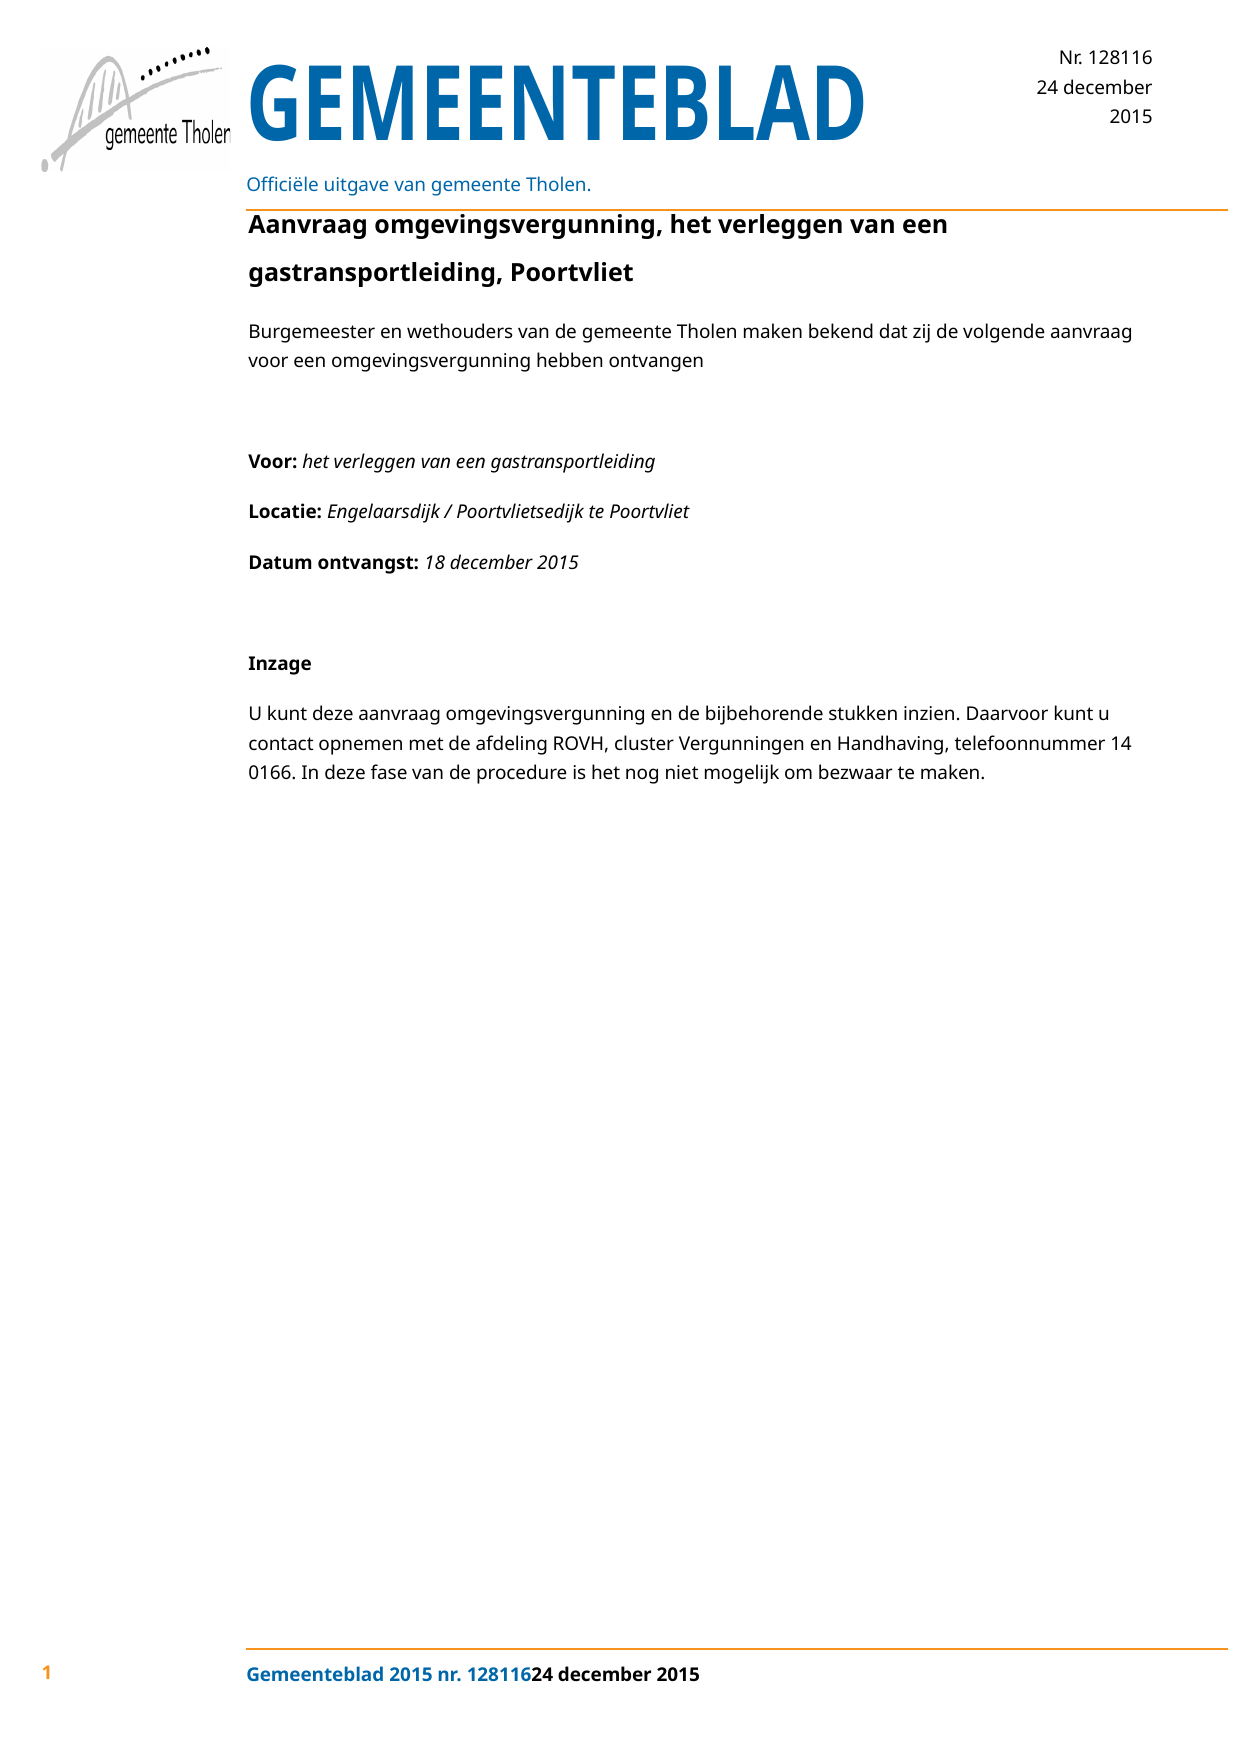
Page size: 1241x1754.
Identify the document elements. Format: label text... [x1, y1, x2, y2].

text U kunt deze aanvraag omgevingsvergunning en de bijbehorende stukken inzien. Daarvoor kunt u contact opnemen met de afdeling ROVH, cluster Vergunningen en Handhaving, telefoonnummer 14 0166. In deze fase van de procedure is het nog niet mogelijk om bezwaar te maken. [248, 700, 1152, 785]
text Locatie: Engelaarsdijk / Poortvlietsedijk te Poortvliet [248, 499, 1152, 524]
text Burgemeester en wethouders van de gemeente Tholen maken bekend dat zij de volgende aanvraag voor een omgevingsvergunning hebben ontvangen [248, 318, 1152, 373]
text Inzage [248, 650, 1152, 676]
text Voor: het verleggen van een gastransportleiding [248, 448, 1152, 474]
text Datum ontvangst: 18 december 2015 [248, 549, 1152, 575]
picture [41, 47, 231, 172]
text Aanvraag omgevingsvergunning, het verleggen van een gastransportleiding, Poortvliet [248, 211, 1152, 288]
